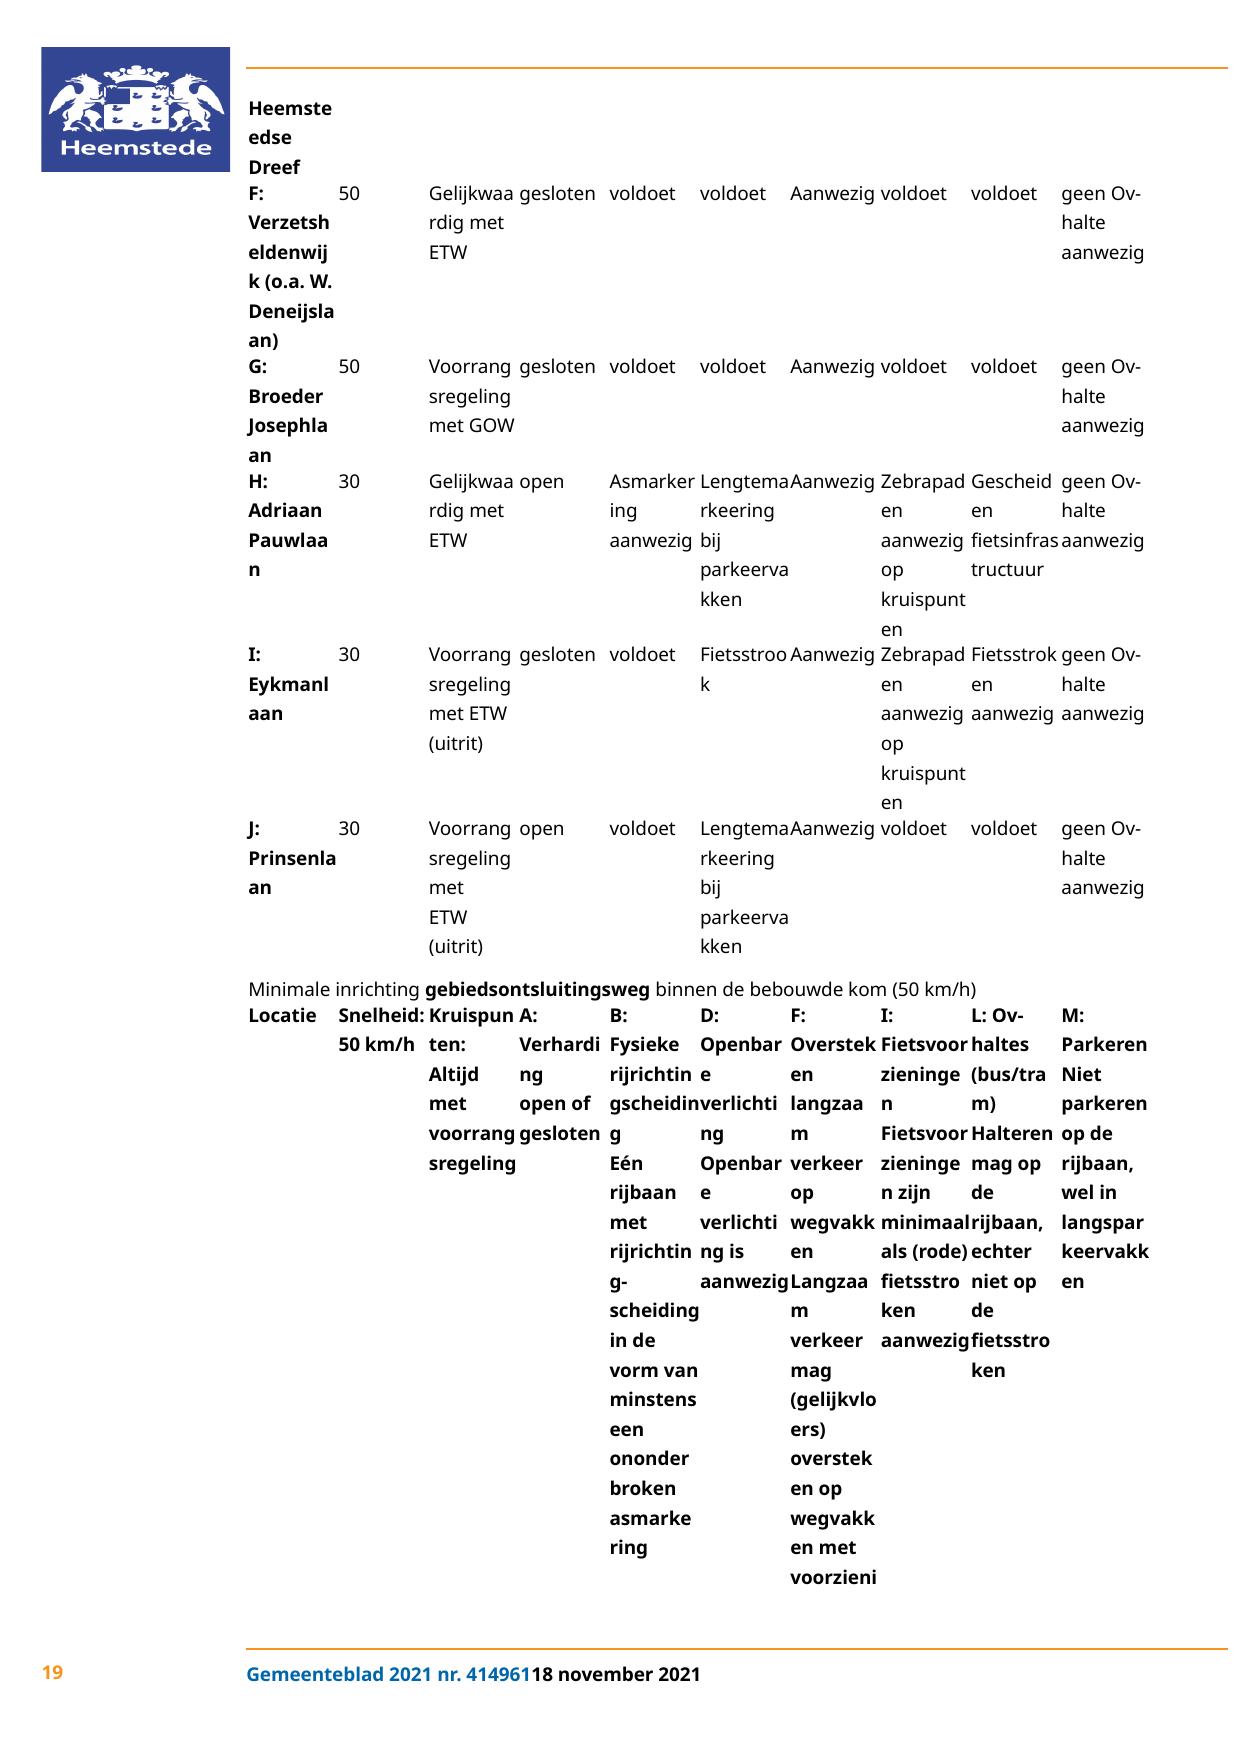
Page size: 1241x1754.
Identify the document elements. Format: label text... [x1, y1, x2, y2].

table_cell 30 [338, 815, 429, 959]
table_cell voldoet [971, 180, 1061, 353]
table_cell voldoet [881, 180, 971, 353]
table_cell voldoet [609, 180, 700, 353]
table_cell geen Ov-halte aanwezig [1061, 641, 1152, 815]
table_cell I: Eykmanlaan [248, 641, 338, 815]
table_cell F: Verzetsheldenwijk (o.a. W. Deneijslaan) [248, 180, 338, 353]
table_cell Fietsstrook [700, 641, 790, 815]
table_cell geen Ov-halte aanwezig [1061, 815, 1152, 959]
table_cell Zebrapaden aanwezig op kruispunten [881, 468, 971, 641]
table_cell Aanwezig [790, 641, 881, 815]
table_header B: Fysieke rijrichtingscheiding Eén rijbaan met rijrichting- scheiding in de vorm van minstens een ononderbroken asmarkering [609, 1002, 700, 1589]
table_cell [971, 95, 1061, 180]
table_cell voldoet [971, 353, 1061, 468]
table_cell gesloten [519, 641, 609, 815]
table_cell 30 [338, 468, 429, 641]
table_cell Lengtemarkeering bij parkeervakken [700, 815, 790, 959]
table_header L: Ov-haltes (bus/tram) Halteren mag op de rijbaan, echter niet op de fietsstroken [971, 1002, 1061, 1589]
table_cell geen Ov-halte aanwezig [1061, 353, 1152, 468]
table_header M: Parkeren Niet parkeren op de rijbaan, wel in langsparkeervakken [1061, 1002, 1152, 1589]
table_cell geen Ov-halte aanwezig [1061, 468, 1152, 641]
table_cell [700, 95, 790, 180]
table_header I: Fietsvoorzieningen Fietsvoorzieningen zijn minimaal als (rode) fietsstroken aanwezig [881, 1002, 971, 1589]
table_cell gesloten [519, 180, 609, 353]
table_header D: Openbare verlichting Openbare verlichting is aanwezig [700, 1002, 790, 1589]
table_header Kruispunten: Altijd met voorrangsregeling [429, 1002, 519, 1589]
table_cell [429, 95, 519, 180]
table_header Locatie [248, 1002, 338, 1589]
picture [41, 47, 231, 172]
table_cell J: Prinsenlaan [248, 815, 338, 959]
table_cell voldoet [609, 641, 700, 815]
table_cell voldoet [700, 180, 790, 353]
table_cell Lengtemarkeering bij parkeervakken [700, 468, 790, 641]
table_cell 30 [338, 641, 429, 815]
table_cell Voorrangsregeling met ETW (uitrit) [429, 641, 519, 815]
table_cell Gescheiden fietsinfrastructuur [971, 468, 1061, 641]
table_cell G: Broeder Josephlaan [248, 353, 338, 468]
table_cell Asmarkering aanwezig [609, 468, 700, 641]
table_cell [519, 95, 609, 180]
table_header F: Oversteken langzaam verkeer op wegvakken Langzaam verkeer mag (gelijkvloers) oversteken op wegvakken met voorzieni [790, 1002, 881, 1589]
table_cell geen Ov-halte aanwezig [1061, 180, 1152, 353]
table_cell Gelijkwaardig met ETW [429, 180, 519, 353]
table_cell voldoet [971, 815, 1061, 959]
table_cell [881, 95, 971, 180]
table_cell [338, 95, 429, 180]
table_cell voldoet [609, 353, 700, 468]
table_cell Aanwezig [790, 180, 881, 353]
table_header Snelheid: 50 km/h [338, 1002, 429, 1589]
table_cell Zebrapaden aanwezig op kruispunten [881, 641, 971, 815]
table_cell gesloten [519, 353, 609, 468]
table_cell Heemsteedse Dreef [248, 95, 338, 180]
table_cell Voorrangsregeling met GOW [429, 353, 519, 468]
table_cell H: Adriaan Pauwlaan [248, 468, 338, 641]
table_header A: Verharding open of gesloten [519, 1002, 609, 1589]
table_cell Aanwezig [790, 353, 881, 468]
table_cell open [519, 468, 609, 641]
table_cell voldoet [609, 815, 700, 959]
table_cell Aanwezig [790, 468, 881, 641]
table_cell Fietsstroken aanwezig [971, 641, 1061, 815]
table_cell [1061, 95, 1152, 180]
table_cell [790, 95, 881, 180]
table_cell Voorrangsregeling met ETW (uitrit) [429, 815, 519, 959]
table_cell open [519, 815, 609, 959]
table_cell 50 [338, 353, 429, 468]
table_cell 50 [338, 180, 429, 353]
table_cell voldoet [700, 353, 790, 468]
table_cell Gelijkwaardig met ETW [429, 468, 519, 641]
table_cell [609, 95, 700, 180]
table_cell voldoet [881, 815, 971, 959]
table_cell voldoet [881, 353, 971, 468]
table_cell Aanwezig [790, 815, 881, 959]
text Minimale inrichting gebiedsontsluitingsweg binnen de bebouwde kom (50 km/h) [248, 976, 1152, 1002]
